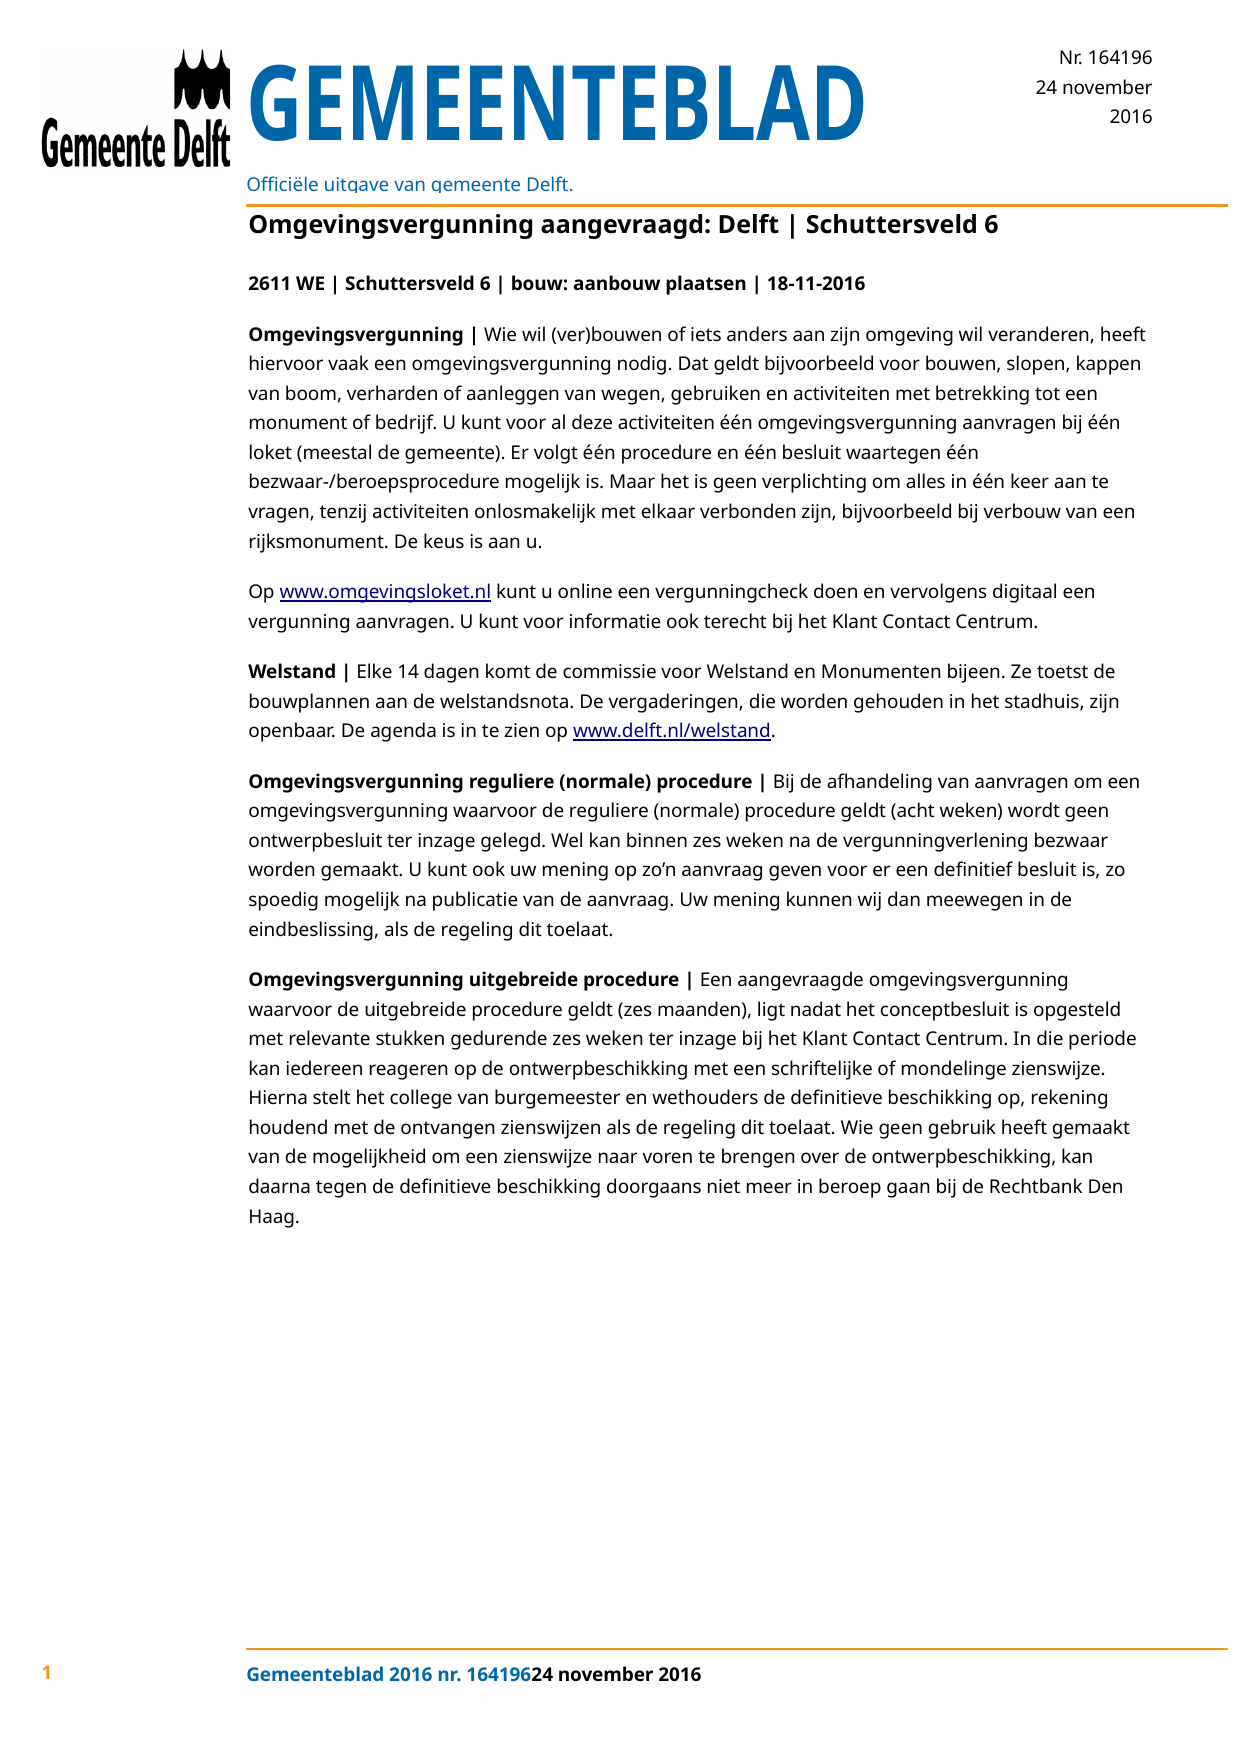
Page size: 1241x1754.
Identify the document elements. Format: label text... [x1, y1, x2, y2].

text Op www.omgevingsloket.nl kunt u online een vergunningcheck doen en vervolgens digitaal een vergunning aanvragen. U kunt voor informatie ook terecht bij het Klant Contact Centrum. [248, 578, 1152, 633]
text Omgevingsvergunning | Wie wil (ver)bouwen of iets anders aan zijn omgeving wil veranderen, heeft hiervoor vaak een omgevingsvergunning nodig. Dat geldt bijvoorbeeld voor bouwen, slopen, kappen van boom, verharden of aanleggen van wegen, gebruiken en activiteiten met betrekking tot een monument of bedrijf. U kunt voor al deze activiteiten één omgevingsvergunning aanvragen bij één loket (meestal de gemeente). Er volgt één procedure en één besluit waartegen één bezwaar-/beroepsprocedure mogelijk is. Maar het is geen verplichting om alles in één keer aan te vragen, tenzij activiteiten onlosmakelijk met elkaar verbonden zijn, bijvoorbeeld bij verbouw van een rijksmonument. De keus is aan u. [248, 321, 1152, 553]
text Omgevingsvergunning reguliere (normale) procedure | Bij de afhandeling van aanvragen om een omgevingsvergunning waarvoor de reguliere (normale) procedure geldt (acht weken) wordt geen ontwerpbesluit ter inzage gelegd. Wel kan binnen zes weken na de vergunningverlening bezwaar worden gemaakt. U kunt ook uw mening op zo’n aanvraag geven voor er een definitief besluit is, zo spoedig mogelijk na publicatie van de aanvraag. Uw mening kunnen wij dan meewegen in de eindbeslissing, als de regeling dit toelaat. [248, 768, 1152, 941]
picture [41, 47, 231, 172]
text Omgevingsvergunning uitgebreide procedure | Een aangevraagde omgevingsvergunning waarvoor de uitgebreide procedure geldt (zes maanden), ligt nadat het conceptbesluit is opgesteld met relevante stukken gedurende zes weken ter inzage bij het Klant Contact Centrum. In die periode kan iedereen reageren op de ontwerpbeschikking met een schriftelijke of mondelinge zienswijze. Hierna stelt het college van burgemeester en wethouders de definitieve beschikking op, rekening houdend met de ontvangen zienswijzen als de regeling dit toelaat. Wie geen gebruik heeft gemaakt van de mogelijkheid om een zienswijze naar voren te brengen over de ontwerpbeschikking, kan daarna tegen de definitieve beschikking doorgaans niet meer in beroep gaan bij de Rechtbank Den Haag. [248, 966, 1152, 1228]
text 2611 WE | Schuttersveld 6 | bouw: aanbouw plaatsen | 18-11-2016 [248, 270, 1152, 296]
text Omgevingsvergunning aangevraagd: Delft | Schuttersveld 6 [248, 207, 1152, 241]
text Welstand | Elke 14 dagen komt de commissie voor Welstand en Monumenten bijeen. Ze toetst de bouwplannen aan de welstandsnota. De vergaderingen, die worden gehouden in het stadhuis, zijn openbaar. De agenda is in te zien op www.delft.nl/welstand. [248, 658, 1152, 743]
